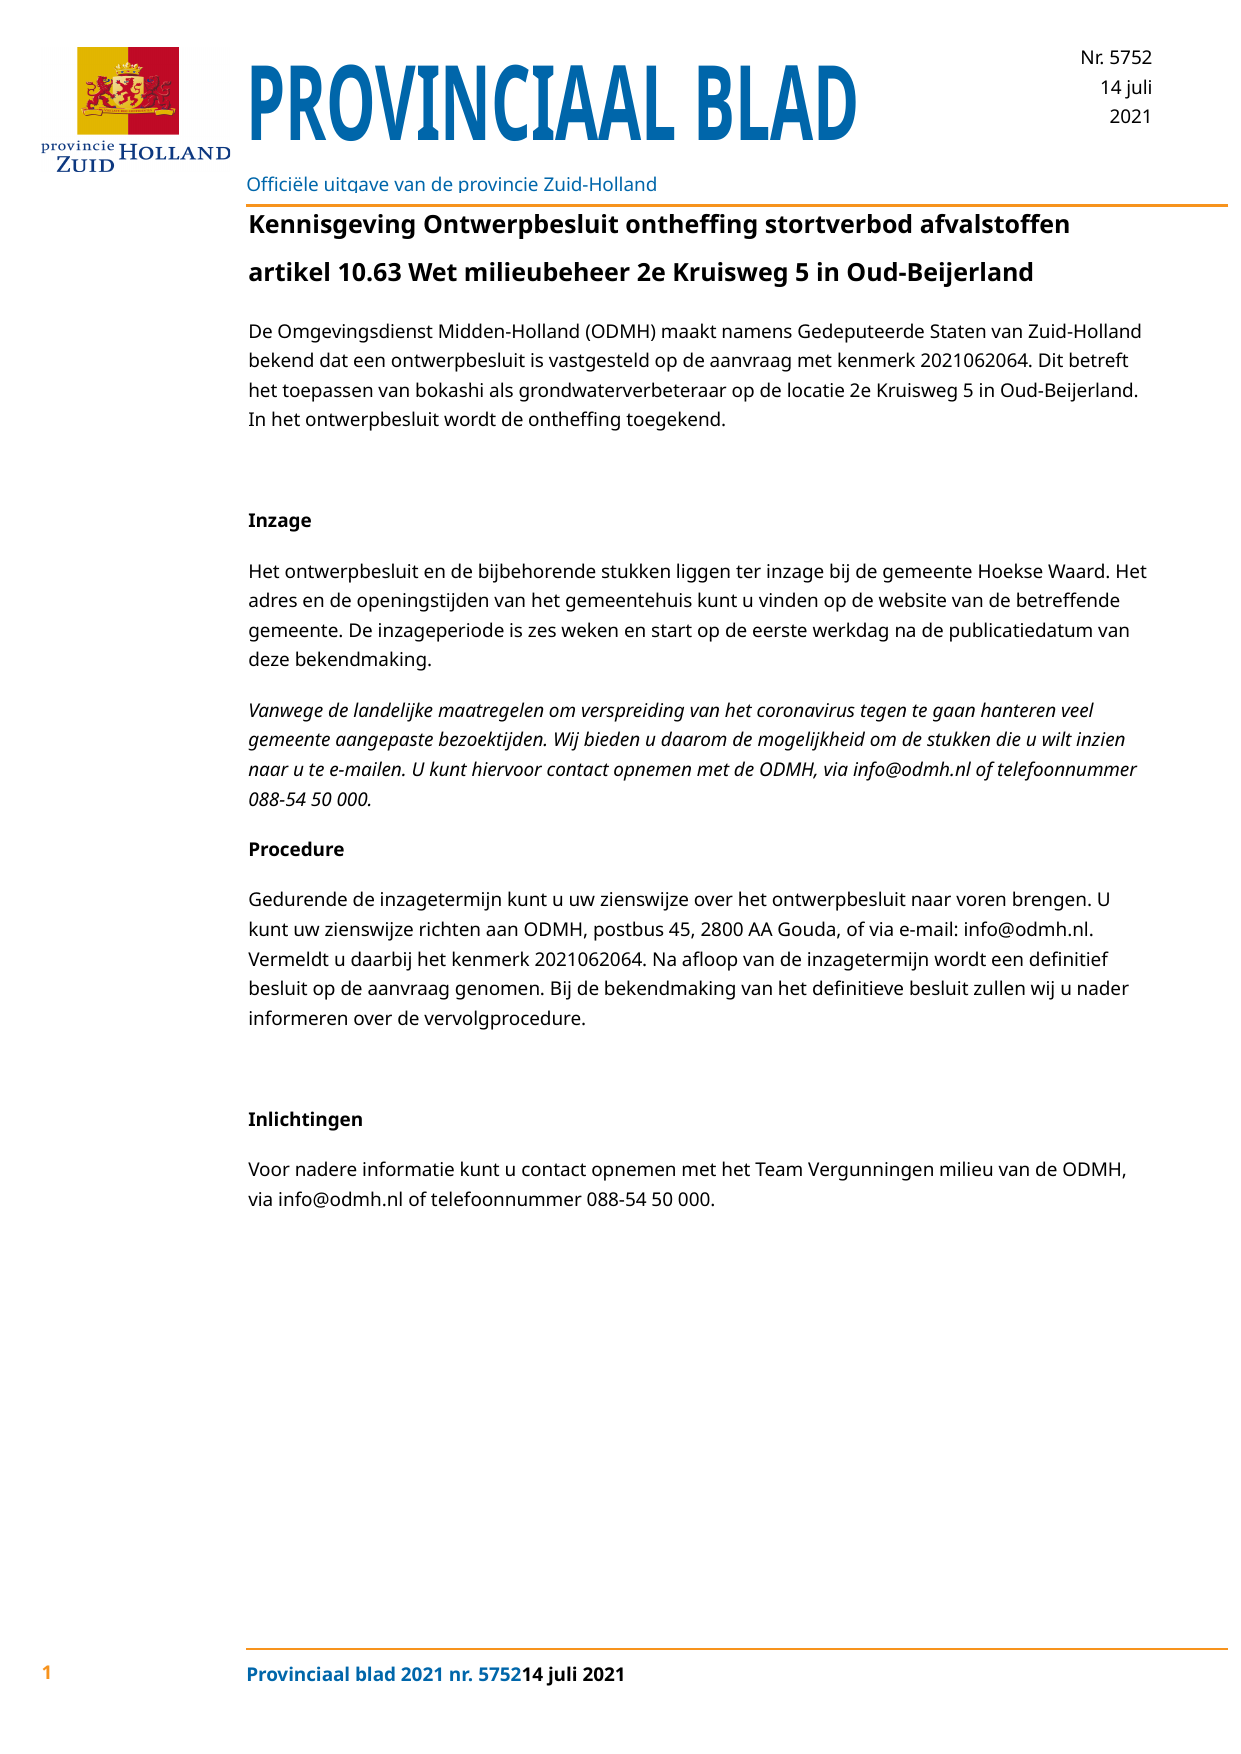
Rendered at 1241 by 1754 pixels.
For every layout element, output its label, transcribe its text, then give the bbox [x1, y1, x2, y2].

text Kennisgeving Ontwerpbesluit ontheffing stortverbod afvalstoffen artikel 10.63 Wet milieubeheer 2e Kruisweg 5 in Oud-Beijerland [248, 207, 1152, 288]
text Voor nadere informatie kunt u contact opnemen met het Team Vergunningen milieu van de ODMH, via info@odmh.nl of telefoonnummer 088-54 50 000. [248, 1156, 1152, 1212]
text Vanwege de landelijke maatregelen om verspreiding van het coronavirus tegen te gaan hanteren veel gemeente aangepaste bezoektijden. Wij bieden u daarom de mogelijkheid om de stukken die u wilt inzien naar u te e-mailen. U kunt hiervoor contact opnemen met de ODMH, via info@odmh.nl of telefoonnummer 088-54 50 000. [248, 697, 1152, 812]
text Gedurende de inzagetermijn kunt u uw zienswijze over het ontwerpbesluit naar voren brengen. U kunt uw zienswijze richten aan ODMH, postbus 45, 2800 AA Gouda, of via e-mail: info@odmh.nl. Vermeldt u daarbij het kenmerk 2021062064. Na afloop van de inzagetermijn wordt een definitief besluit op de aanvraag genomen. Bij de bekendmaking van het definitieve besluit zullen wij u nader informeren over de vervolgprocedure. [248, 887, 1152, 1031]
text Procedure [248, 836, 1152, 862]
text Inzage [248, 507, 1152, 533]
text Het ontwerpbesluit en de bijbehorende stukken liggen ter inzage bij de gemeente Hoekse Waard. Het adres en de openingstijden van het gemeentehuis kunt u vinden op de website van de betreffende gemeente. De inzageperiode is zes weken en start op de eerste werkdag na de publicatiedatum van deze bekendmaking. [248, 558, 1152, 672]
picture [41, 47, 231, 172]
text De Omgevingsdienst Midden-Holland (ODMH) maakt namens Gedeputeerde Staten van Zuid-Holland bekend dat een ontwerpbesluit is vastgesteld op de aanvraag met kenmerk 2021062064. Dit betreft het toepassen van bokashi als grondwaterverbeteraar op de locatie 2e Kruisweg 5 in Oud-Beijerland. In het ontwerpbesluit wordt de ontheffing toegekend. [248, 318, 1152, 432]
text Inlichtingen [248, 1106, 1152, 1132]
